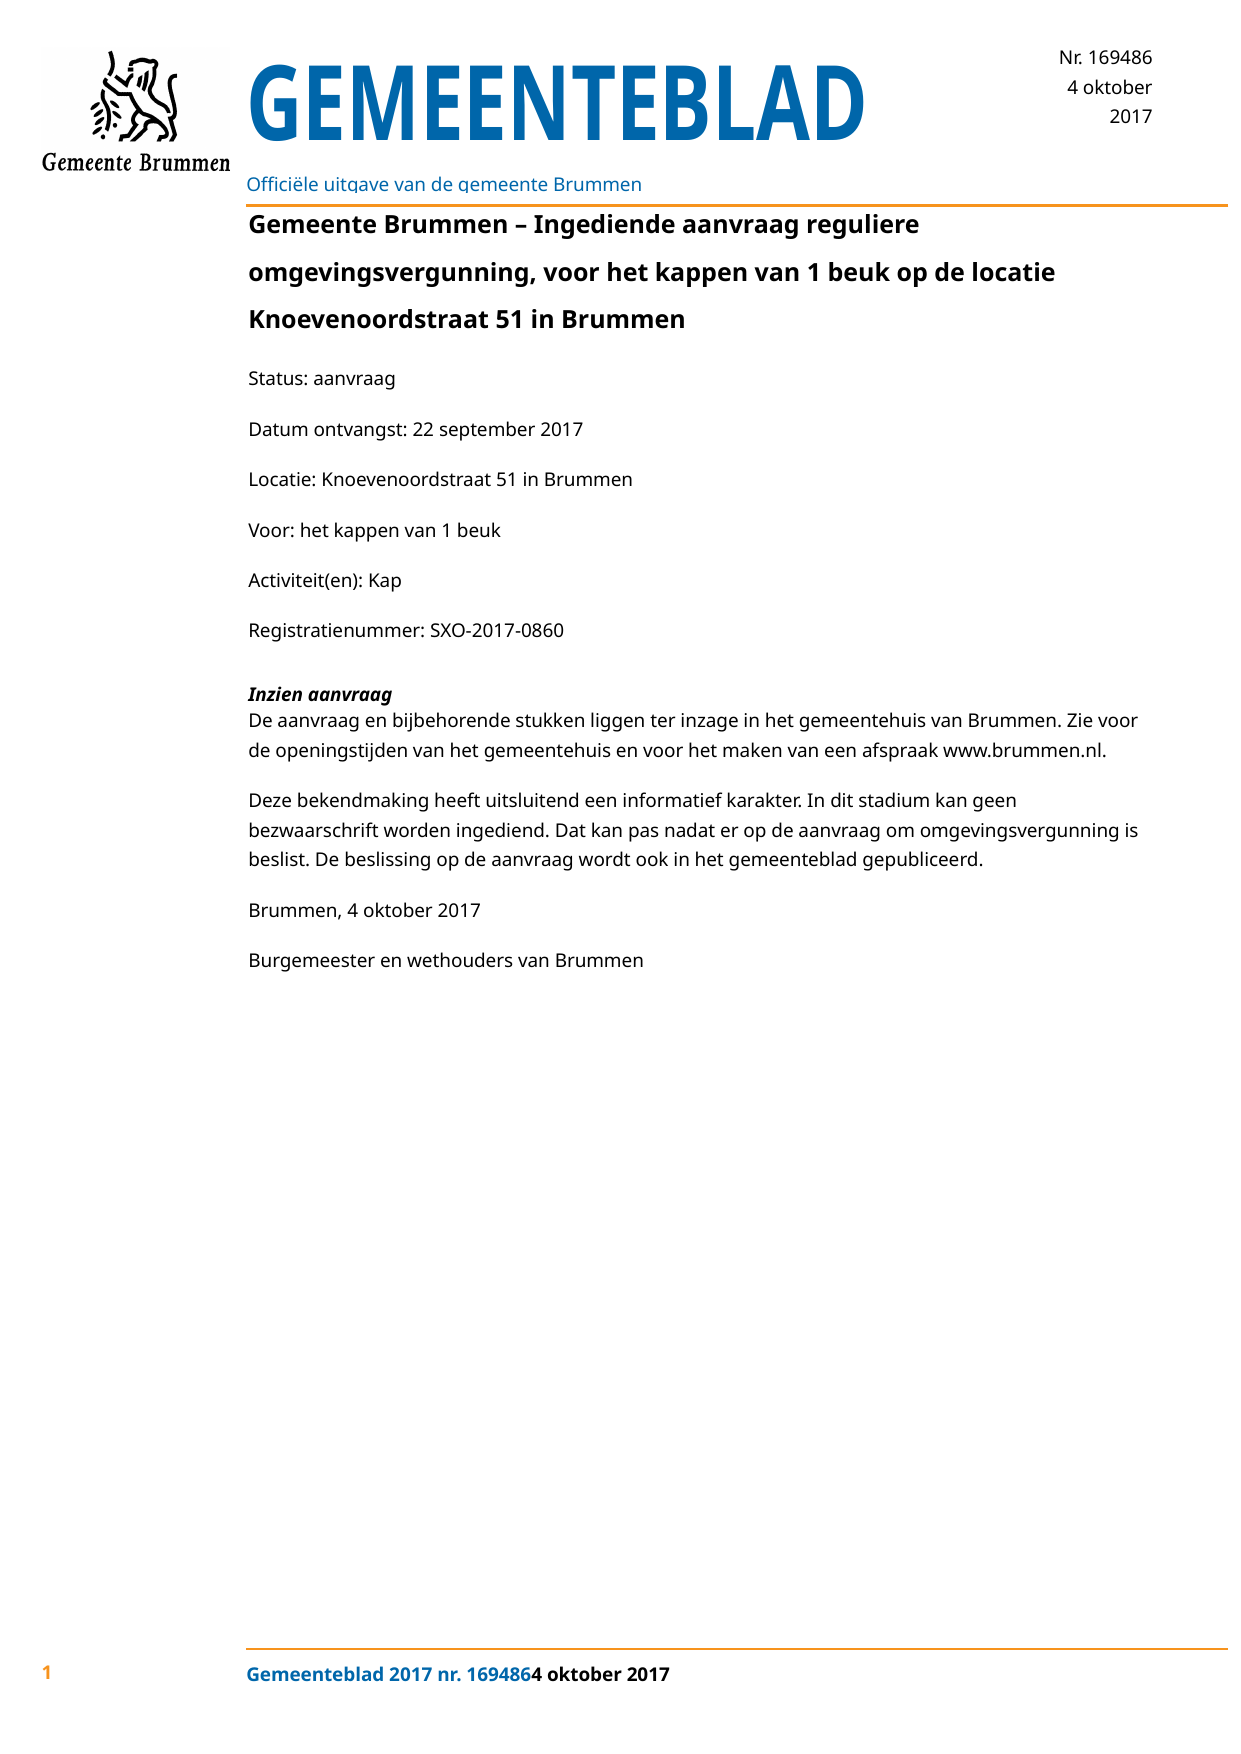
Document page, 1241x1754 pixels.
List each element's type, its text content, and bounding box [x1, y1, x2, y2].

picture [41, 47, 231, 172]
text Gemeente Brummen – Ingediende aanvraag reguliere omgevingsvergunning, voor het kappen van 1 beuk op de locatie Knoevenoordstraat 51 in Brummen [248, 207, 1152, 336]
text Locatie: Knoevenoordstraat 51 in Brummen [248, 466, 1152, 492]
text Burgemeester en wethouders van Brummen [248, 947, 1152, 973]
text Registratienummer: SXO-2017-0860 [248, 618, 1152, 643]
text Datum ontvangst: 22 september 2017 [248, 416, 1152, 442]
text De aanvraag en bijbehorende stukken liggen ter inzage in het gemeentehuis van Brummen. Zie voor de openingstijden van het gemeentehuis en voor het maken van een afspraak www.brummen.nl. [248, 707, 1152, 763]
text Deze bekendmaking heeft uitsluitend een informatief karakter. In dit stadium kan geen bezwaarschrift worden ingediend. Dat kan pas nadat er op de aanvraag om omgevingsvergunning is beslist. De beslissing op de aanvraag wordt ook in het gemeenteblad gepubliceerd. [248, 787, 1152, 872]
text Voor: het kappen van 1 beuk [248, 517, 1152, 542]
text Status: aanvraag [248, 366, 1152, 391]
text Brummen, 4 oktober 2017 [248, 897, 1152, 923]
text Inzien aanvraag [248, 682, 1152, 707]
text Activiteit(en): Kap [248, 567, 1152, 593]
